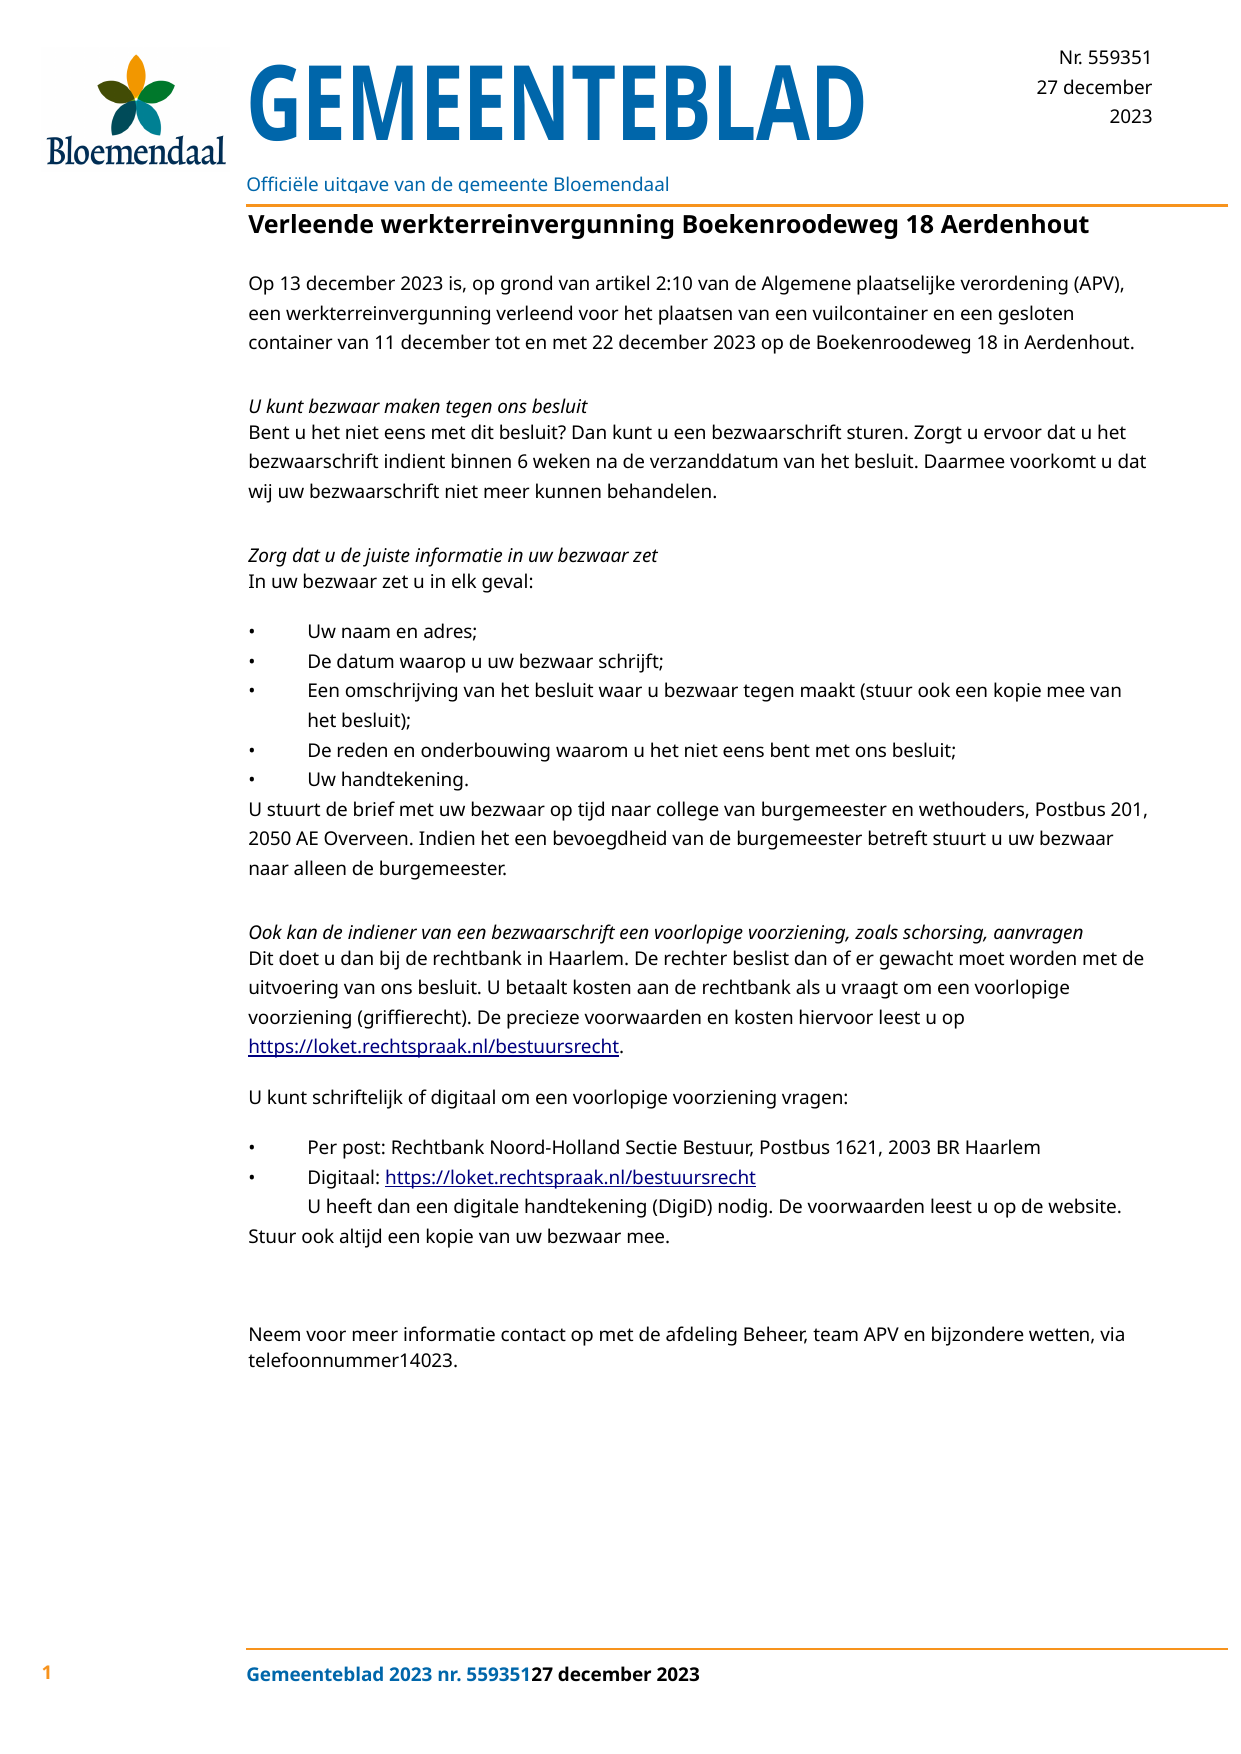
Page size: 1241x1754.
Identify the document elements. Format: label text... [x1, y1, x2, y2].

text Zorg dat u de juiste informatie in uw bezwaar zet [248, 542, 1152, 568]
list De datum waarop u uw bezwaar schrijft; [248, 648, 1152, 674]
list Een omschrijving van het besluit waar u bezwaar tegen maakt (stuur ook een kopie mee van het besluit); [248, 678, 1152, 733]
text U kunt bezwaar maken tegen ons besluit [248, 393, 1152, 419]
text Verleende werkterreinvergunning Boekenroodeweg 18 Aerdenhout [248, 207, 1152, 241]
text Op 13 december 2023 is, op grond van artikel 2:10 van de Algemene plaatselijke verordening (APV), een werkterreinvergunning verleend voor het plaatsen van een vuilcontainer en een gesloten container van 11 december tot en met 22 december 2023 op de Boekenroodeweg 18 in Aerdenhout. [248, 270, 1152, 355]
list Uw naam en adres; [248, 618, 1152, 644]
text Bent u het niet eens met dit besluit? Dan kunt u een bezwaarschrift sturen. Zorgt u ervoor dat u het bezwaarschrift indient binnen 6 weken na de verzanddatum van het besluit. Daarmee voorkomt u dat wij uw bezwaarschrift niet meer kunnen behandelen. [248, 419, 1152, 504]
list Digitaal: https://loket.rechtspraak.nl/bestuursrecht [248, 1164, 1152, 1190]
text Dit doet u dan bij de rechtbank in Haarlem. De rechter beslist dan of er gewacht moet worden met de uitvoering van ons besluit. U betaalt kosten aan de rechtbank als u vraagt om een voorlopige voorziening (griffierecht). De precieze voorwaarden en kosten hiervoor leest u op https://loket.rechtspraak.nl/bestuursrecht. [248, 945, 1152, 1059]
text Neem voor meer informatie contact op met de afdeling Beheer, team APV en bijzondere wetten, via telefoonnummer14023. [248, 1321, 1152, 1373]
picture [41, 47, 231, 172]
text Stuur ook altijd een kopie van uw bezwaar mee. [248, 1223, 1152, 1249]
list De reden en onderbouwing waarom u het niet eens bent met ons besluit; [248, 737, 1152, 762]
list U heeft dan een digitale handtekening (DigiD) nodig. De voorwaarden leest u op de website. [248, 1193, 1152, 1219]
list Uw handtekening. [248, 766, 1152, 792]
list Per post: Rechtbank Noord-Holland Sectie Bestuur, Postbus 1621, 2003 BR Haarlem [248, 1134, 1152, 1160]
text In uw bezwaar zet u in elk geval: [248, 568, 1152, 594]
text U stuurt de brief met uw bezwaar op tijd naar college van burgemeester en wethouders, Postbus 201, 2050 AE Overveen. Indien het een bevoegdheid van de burgemeester betreft stuurt u uw bezwaar naar alleen de burgemeester. [248, 796, 1152, 881]
text Ook kan de indiener van een bezwaarschrift een voorlopige voorziening, zoals schorsing, aanvragen [248, 919, 1152, 945]
text U kunt schriftelijk of digitaal om een voorlopige voorziening vragen: [248, 1084, 1152, 1110]
